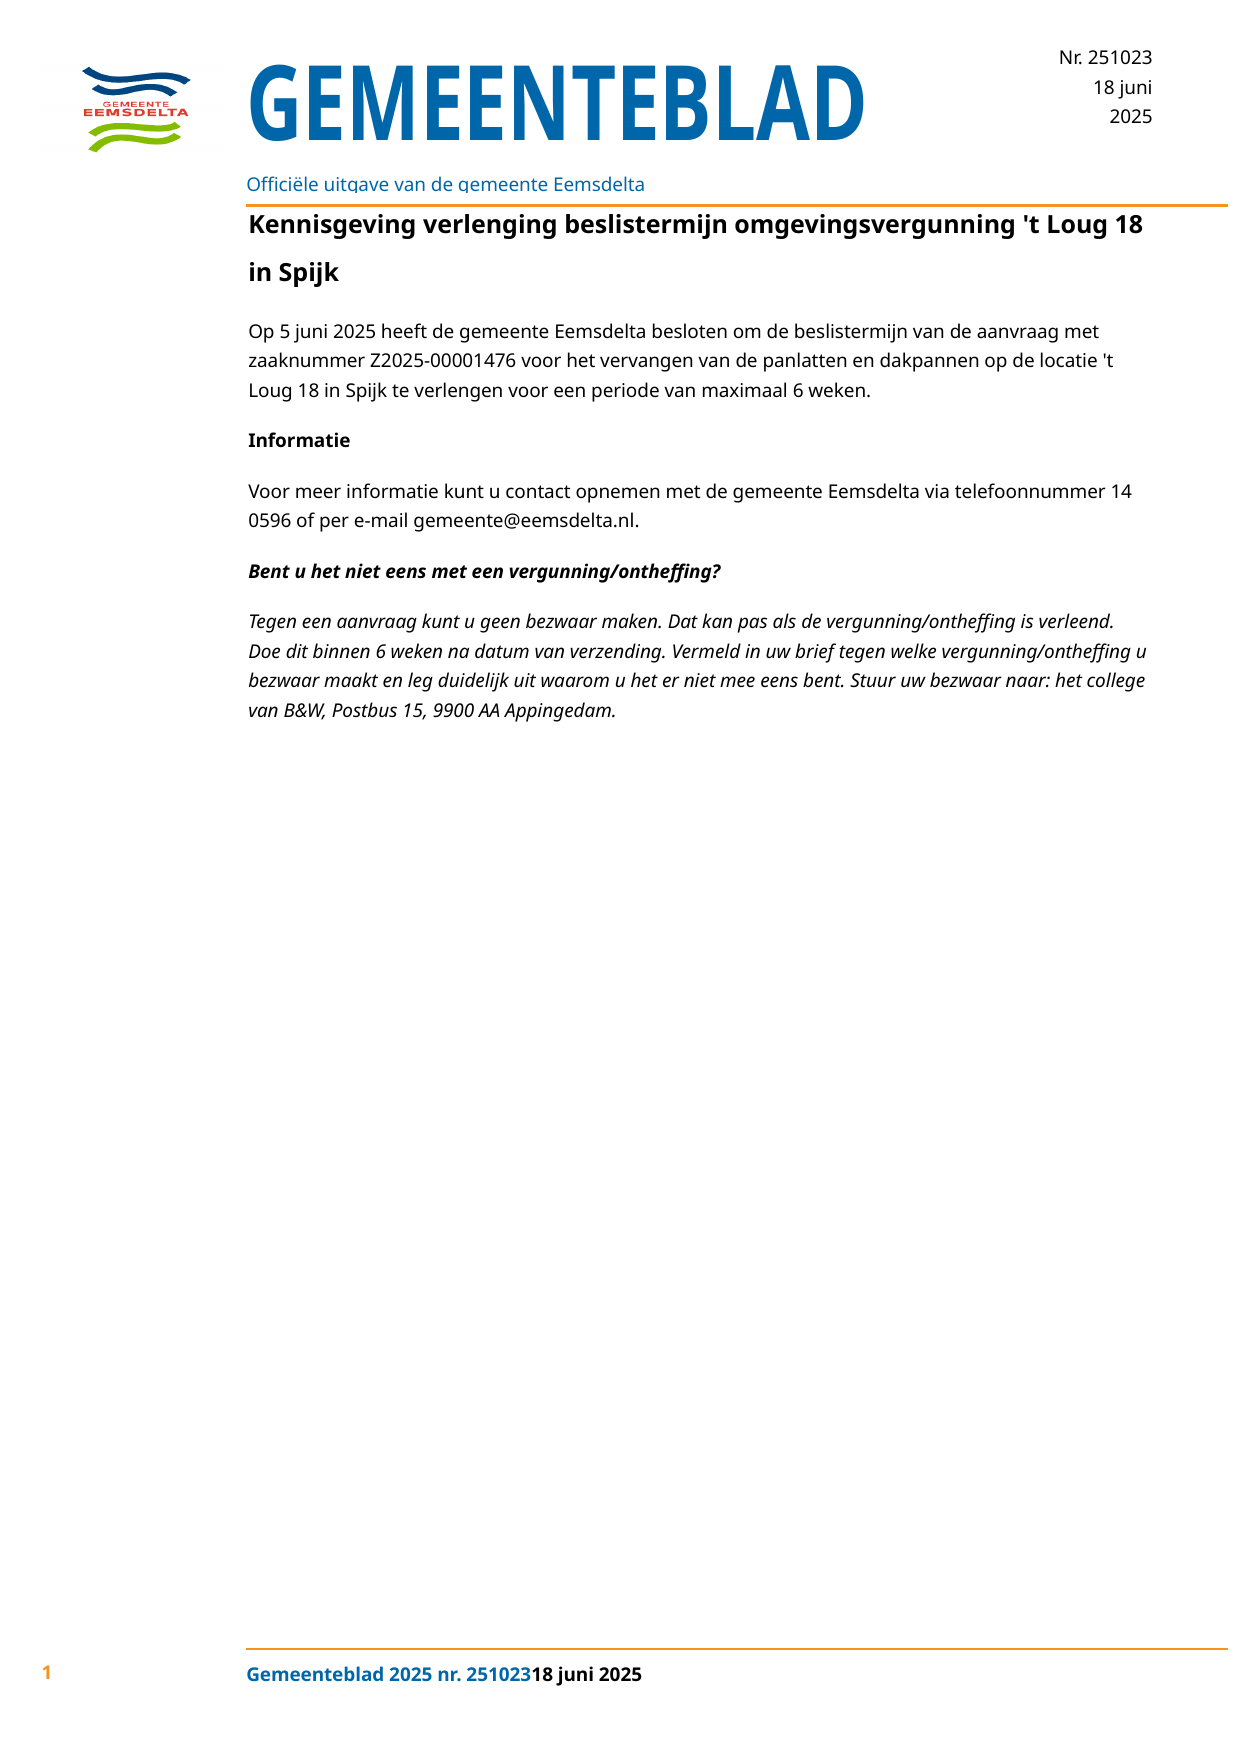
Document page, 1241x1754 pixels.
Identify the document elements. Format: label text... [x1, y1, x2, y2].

text Kennisgeving verlenging beslistermijn omgevingsvergunning 't Loug 18 in Spijk [248, 207, 1152, 288]
text Informatie [248, 427, 1152, 453]
text Voor meer informatie kunt u contact opnemen met de gemeente Eemsdelta via telefoonnummer 14 0596 of per e-mail gemeente@eemsdelta.nl. [248, 478, 1152, 533]
picture [41, 47, 231, 172]
text Tegen een aanvraag kunt u geen bezwaar maken. Dat kan pas als de vergunning/ontheffing is verleend. Doe dit binnen 6 weken na datum van verzending. Vermeld in uw brief tegen welke vergunning/ontheffing u bezwaar maakt en leg duidelijk uit waarom u het er niet mee eens bent. Stuur uw bezwaar naar: het college van B&W, Postbus 15, 9900 AA Appingedam. [248, 608, 1152, 723]
text Bent u het niet eens met een vergunning/ontheffing? [248, 558, 1152, 584]
text Op 5 juni 2025 heeft de gemeente Eemsdelta besloten om de beslistermijn van de aanvraag met zaaknummer Z2025-00001476 voor het vervangen van de panlatten en dakpannen op de locatie 't Loug 18 in Spijk te verlengen voor een periode van maximaal 6 weken. [248, 318, 1152, 403]
